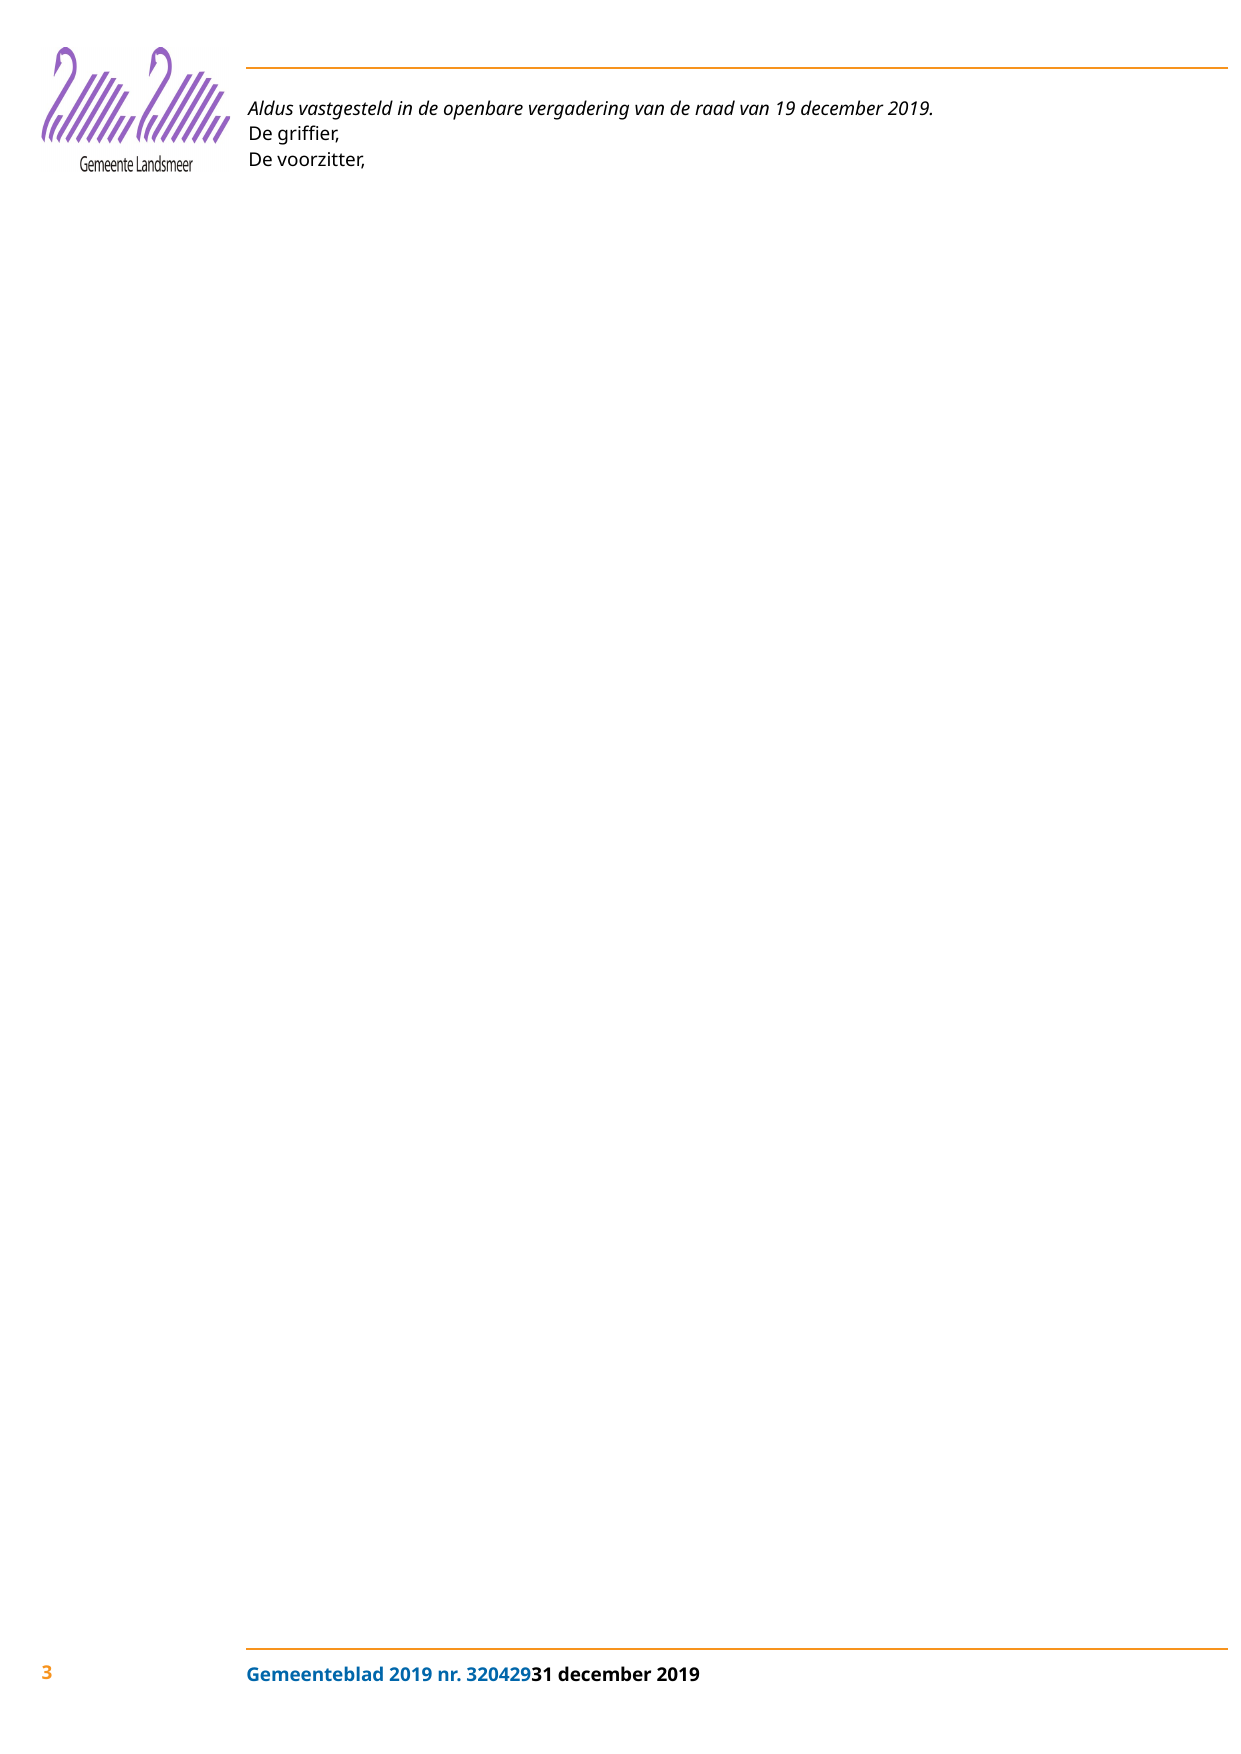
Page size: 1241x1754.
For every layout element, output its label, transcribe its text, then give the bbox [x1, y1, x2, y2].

text Aldus vastgesteld in de openbare vergadering van de raad van 19 december 2019. [248, 95, 1152, 121]
text De griffier, [248, 121, 1152, 146]
picture [41, 47, 231, 172]
text De voorzitter, [248, 146, 1152, 172]
